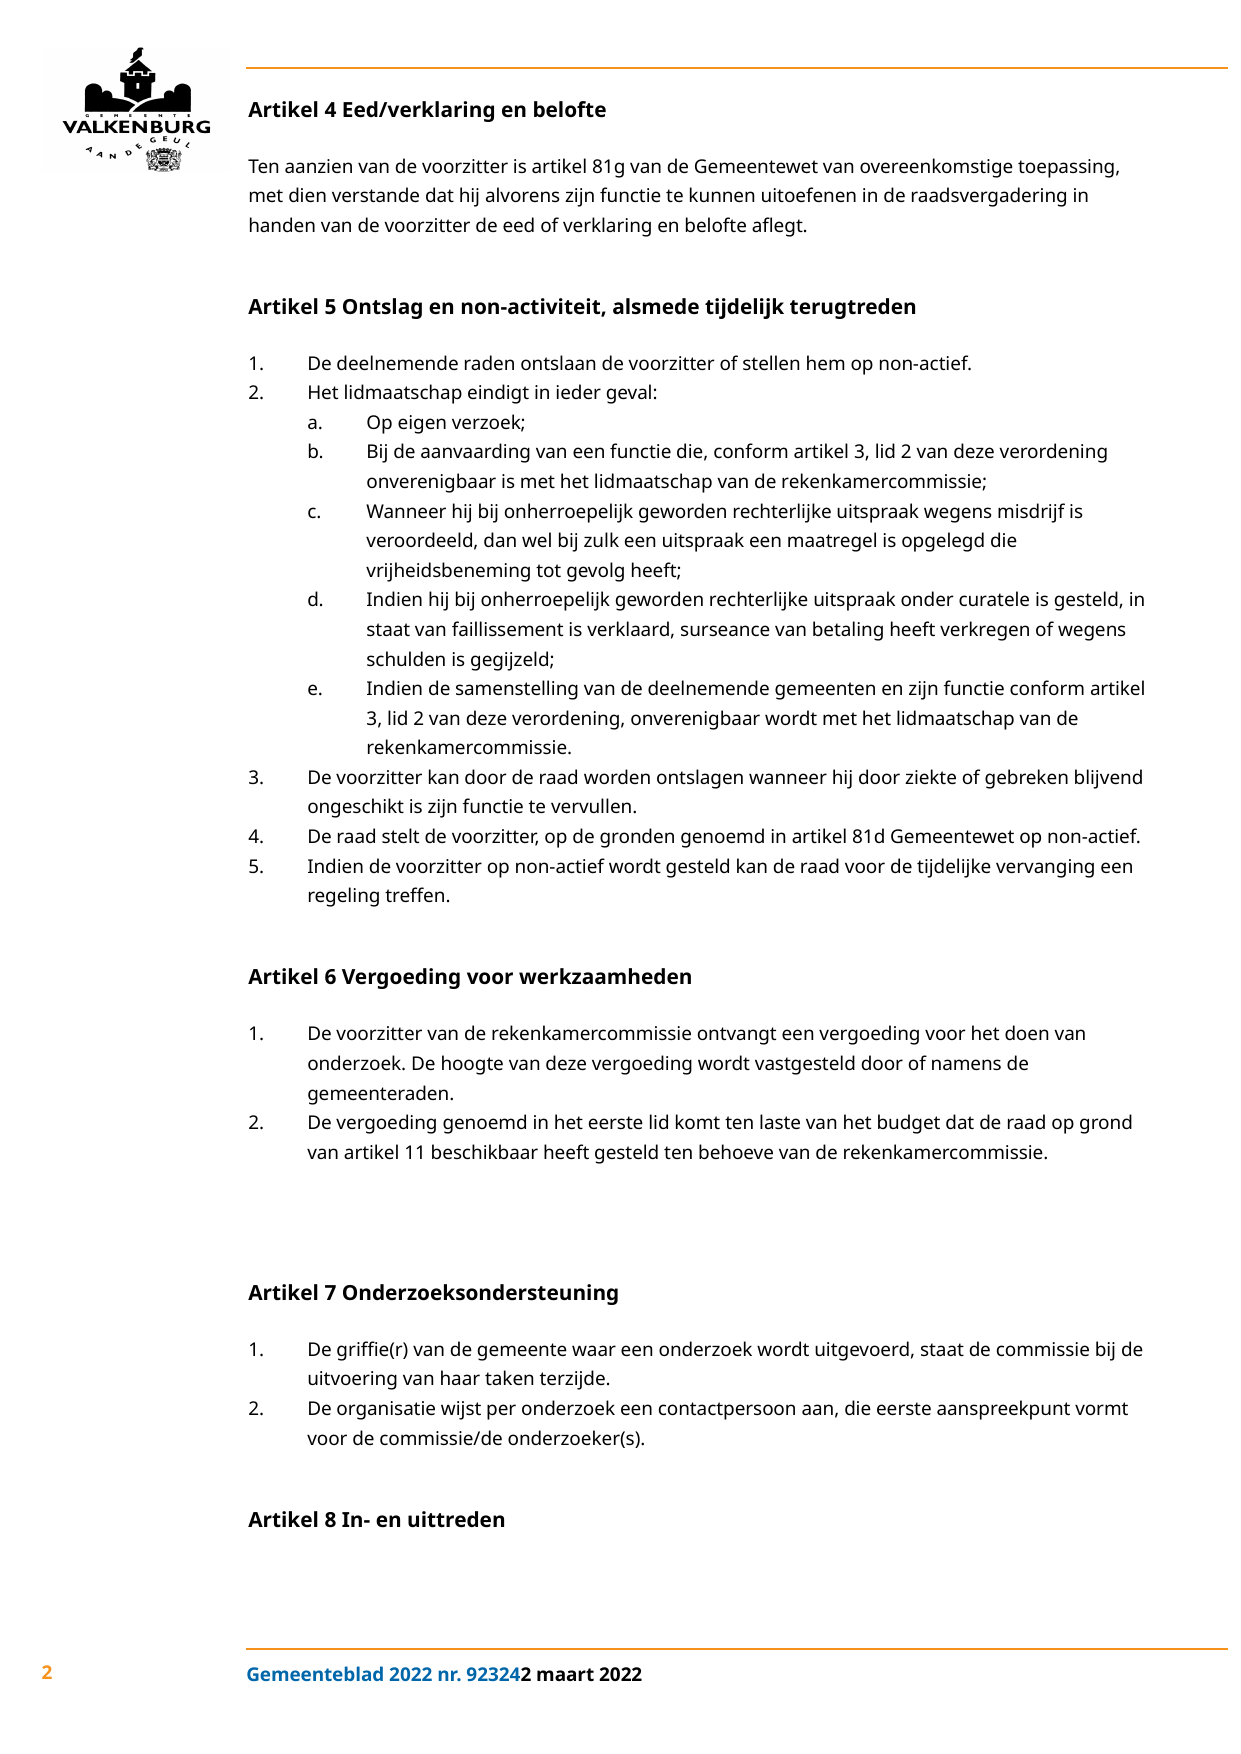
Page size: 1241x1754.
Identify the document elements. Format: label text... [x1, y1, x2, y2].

list Bij de aanvaarding van een functie die, conform artikel 3, lid 2 van deze verordening onverenigbaar is met het lidmaatschap van de rekenkamercommissie; [307, 439, 1152, 494]
list Wanneer hij bij onherroepelijk geworden rechterlijke uitspraak wegens misdrijf is veroordeeld, dan wel bij zulk een uitspraak een maatregel is opgelegd die vrijheidsbeneming tot gevolg heeft; [307, 498, 1152, 583]
text Artikel 4 Eed/verklaring en belofte [248, 95, 1152, 123]
text Ten aanzien van de voorzitter is artikel 81g van de Gemeentewet van overeenkomstige toepassing, met dien verstande dat hij alvorens zijn functie te kunnen uitoefenen in de raadsvergadering in handen van de voorzitter de eed of verklaring en belofte aflegt. [248, 153, 1152, 238]
list De voorzitter van de rekenkamercommissie ontvangt een vergoeding voor het doen van onderzoek. De hoogte van deze vergoeding wordt vastgesteld door of namens de gemeenteraden. [248, 1021, 1152, 1105]
list Op eigen verzoek; [307, 409, 1152, 435]
list Indien de samenstelling van de deelnemende gemeenten en zijn functie conform artikel 3, lid 2 van deze verordening, onverenigbaar wordt met het lidmaatschap van de rekenkamercommissie. [307, 675, 1152, 760]
list De vergoeding genoemd in het eerste lid komt ten laste van het budget dat de raad op grond van artikel 11 beschikbaar heeft gesteld ten behoeve van de rekenkamercommissie. [248, 1109, 1152, 1164]
list Het lidmaatschap eindigt in ieder geval: [248, 379, 1152, 405]
text Artikel 7 Onderzoeksondersteuning [248, 1278, 1152, 1306]
list De voorzitter kan door de raad worden ontslagen wanneer hij door ziekte of gebreken blijvend [248, 764, 1152, 790]
text Artikel 6 Vergoeding voor werkzaamheden [248, 962, 1152, 991]
list regeling treffen. [248, 882, 1152, 908]
list De organisatie wijst per onderzoek een contactpersoon aan, die eerste aanspreekpunt vormt voor de commissie/de onderzoeker(s). [248, 1395, 1152, 1451]
text Artikel 5 Ontslag en non-activiteit, alsmede tijdelijk terugtreden [248, 292, 1152, 320]
list Indien de voorzitter op non-actief wordt gesteld kan de raad voor de tijdelijke vervanging een [248, 853, 1152, 879]
list De raad stelt de voorzitter, op de gronden genoemd in artikel 81d Gemeentewet op non-actief. [248, 823, 1152, 849]
list De deelnemende raden ontslaan de voorzitter of stellen hem op non-actief. [248, 350, 1152, 376]
list ongeschikt is zijn functie te vervullen. [248, 794, 1152, 819]
list De griffie(r) van de gemeente waar een onderzoek wordt uitgevoerd, staat de commissie bij de uitvoering van haar taken terzijde. [248, 1336, 1152, 1391]
text Artikel 8 In- en uittreden [248, 1505, 1152, 1533]
picture [41, 47, 231, 172]
list Indien hij bij onherroepelijk geworden rechterlijke uitspraak onder curatele is gesteld, in staat van faillissement is verklaard, surseance van betaling heeft verkregen of wegens schulden is gegijzeld; [307, 587, 1152, 672]
